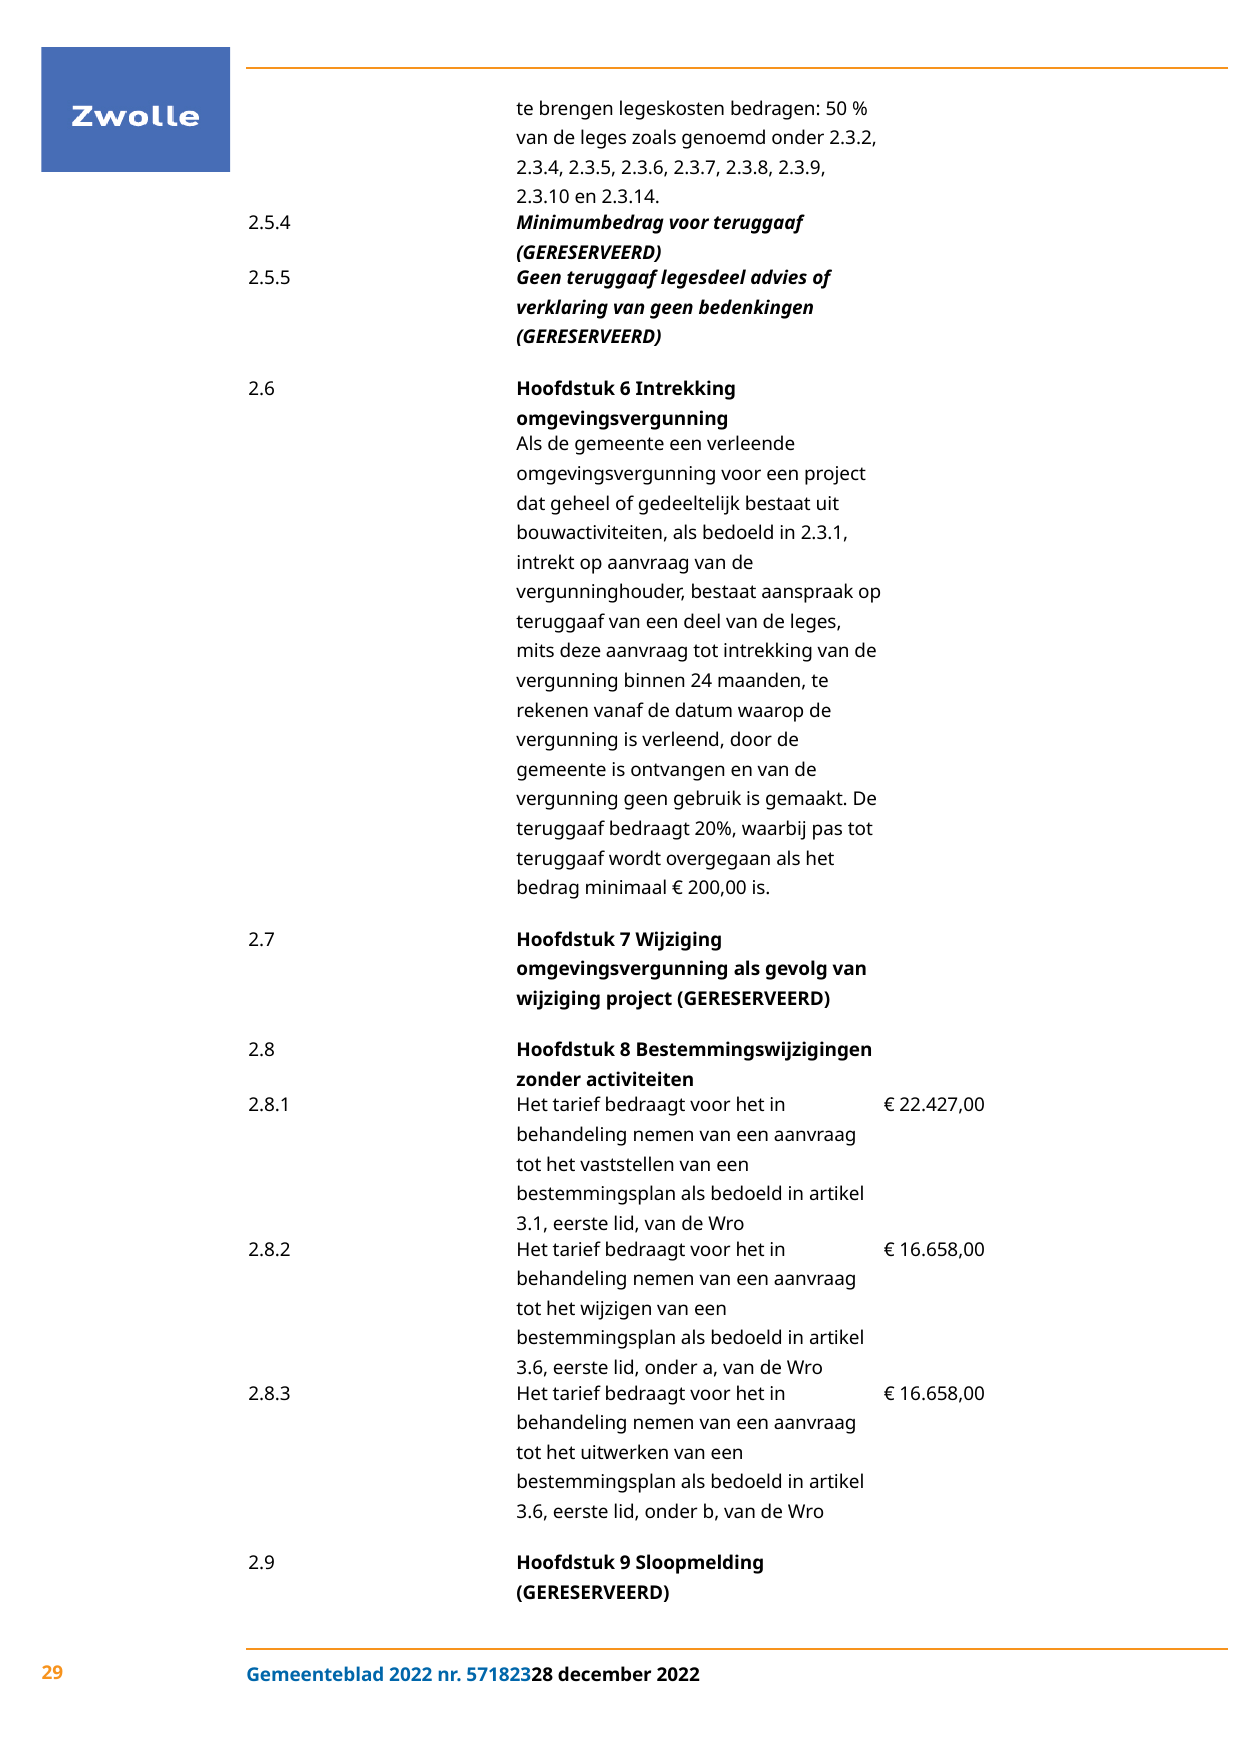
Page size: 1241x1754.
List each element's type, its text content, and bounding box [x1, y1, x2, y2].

table_cell Als de gemeente een verleende omgevingsvergunning voor een project dat geheel of gedeeltelijk bestaat uit bouwactiviteiten, als bedoeld in 2.3.1, intrekt op aanvraag van de vergunninghouder, bestaat aanspraak op teruggaaf van een deel van de leges, mits deze aanvraag tot intrekking van de vergunning binnen 24 maanden, te rekenen vanaf de datum waarop de vergunning is verleend, door de gemeente is ontvangen en van de vergunning geen gebruik is gemaakt. De teruggaaf bedraagt 20%, waarbij pas tot teruggaaf wordt overgegaan als het bedrag minimaal € 200,00 is. [516, 431, 883, 900]
table_cell [884, 1036, 1152, 1092]
table_cell Het tarief bedraagt voor het in behandeling nemen van een aanvraag tot het uitwerken van een bestemmingsplan als bedoeld in artikel 3.6, eerste lid, onder b, van de Wro [516, 1380, 883, 1524]
table_cell Het tarief bedraagt voor het in behandeling nemen van een aanvraag tot het wijzigen van een bestemmingsplan als bedoeld in artikel 3.6, eerste lid, onder a, van de Wro [516, 1236, 883, 1380]
table_cell [248, 431, 516, 900]
table_cell [884, 1550, 1152, 1605]
table_cell Het tarief bedraagt voor het in behandeling nemen van een aanvraag tot het vaststellen van een bestemmingsplan als bedoeld in artikel 3.1, eerste lid, van de Wro [516, 1092, 883, 1236]
table_cell [248, 350, 516, 375]
table_cell Hoofdstuk 9 Sloopmelding (GERESERVEERD) [516, 1550, 883, 1605]
table_cell Geen teruggaaf legesdeel advies of verklaring van geen bedenkingen (GERESERVEERD) [516, 265, 883, 349]
table_cell 2.8 [248, 1036, 516, 1092]
table_cell [248, 900, 516, 926]
table_cell 2.5.5 [248, 265, 516, 349]
table_cell [248, 95, 516, 209]
table_cell [884, 95, 1152, 209]
table_cell 2.8.3 [248, 1380, 516, 1524]
table_cell € 16.658,00 [884, 1380, 1152, 1524]
table_cell [516, 900, 883, 926]
picture [41, 47, 231, 172]
table_cell Hoofdstuk 7 Wijziging omgevingsvergunning als gevolg van wijziging project (GERESERVEERD) [516, 926, 883, 1011]
table_cell [516, 350, 883, 375]
table_cell 2.8.1 [248, 1092, 516, 1236]
table_cell [884, 431, 1152, 900]
table_cell Hoofdstuk 6 Intrekking omgevingsvergunning [516, 375, 883, 431]
table_cell [884, 900, 1152, 926]
table_cell 2.5.4 [248, 209, 516, 264]
table_cell 2.9 [248, 1550, 516, 1605]
table_cell [884, 350, 1152, 375]
table_cell [248, 1011, 516, 1036]
table_cell [884, 926, 1152, 1011]
table_cell € 16.658,00 [884, 1236, 1152, 1380]
table_cell [884, 1011, 1152, 1036]
table_cell 2.6 [248, 375, 516, 431]
table_cell [516, 1524, 883, 1549]
table_cell [248, 1524, 516, 1549]
table_cell € 22.427,00 [884, 1092, 1152, 1236]
table_cell Minimumbedrag voor teruggaaf (GERESERVEERD) [516, 209, 883, 264]
table_cell te brengen legeskosten bedragen: 50 % van de leges zoals genoemd onder 2.3.2, 2.3.4, 2.3.5, 2.3.6, 2.3.7, 2.3.8, 2.3.9, 2.3.10 en 2.3.14. [516, 95, 883, 209]
table_cell [884, 265, 1152, 349]
table_cell 2.8.2 [248, 1236, 516, 1380]
table_cell [884, 209, 1152, 264]
table_cell [884, 375, 1152, 431]
table_cell [516, 1011, 883, 1036]
table_cell Hoofdstuk 8 Bestemmingswijzigingen zonder activiteiten [516, 1036, 883, 1092]
table_cell 2.7 [248, 926, 516, 1011]
table_cell [884, 1524, 1152, 1549]
